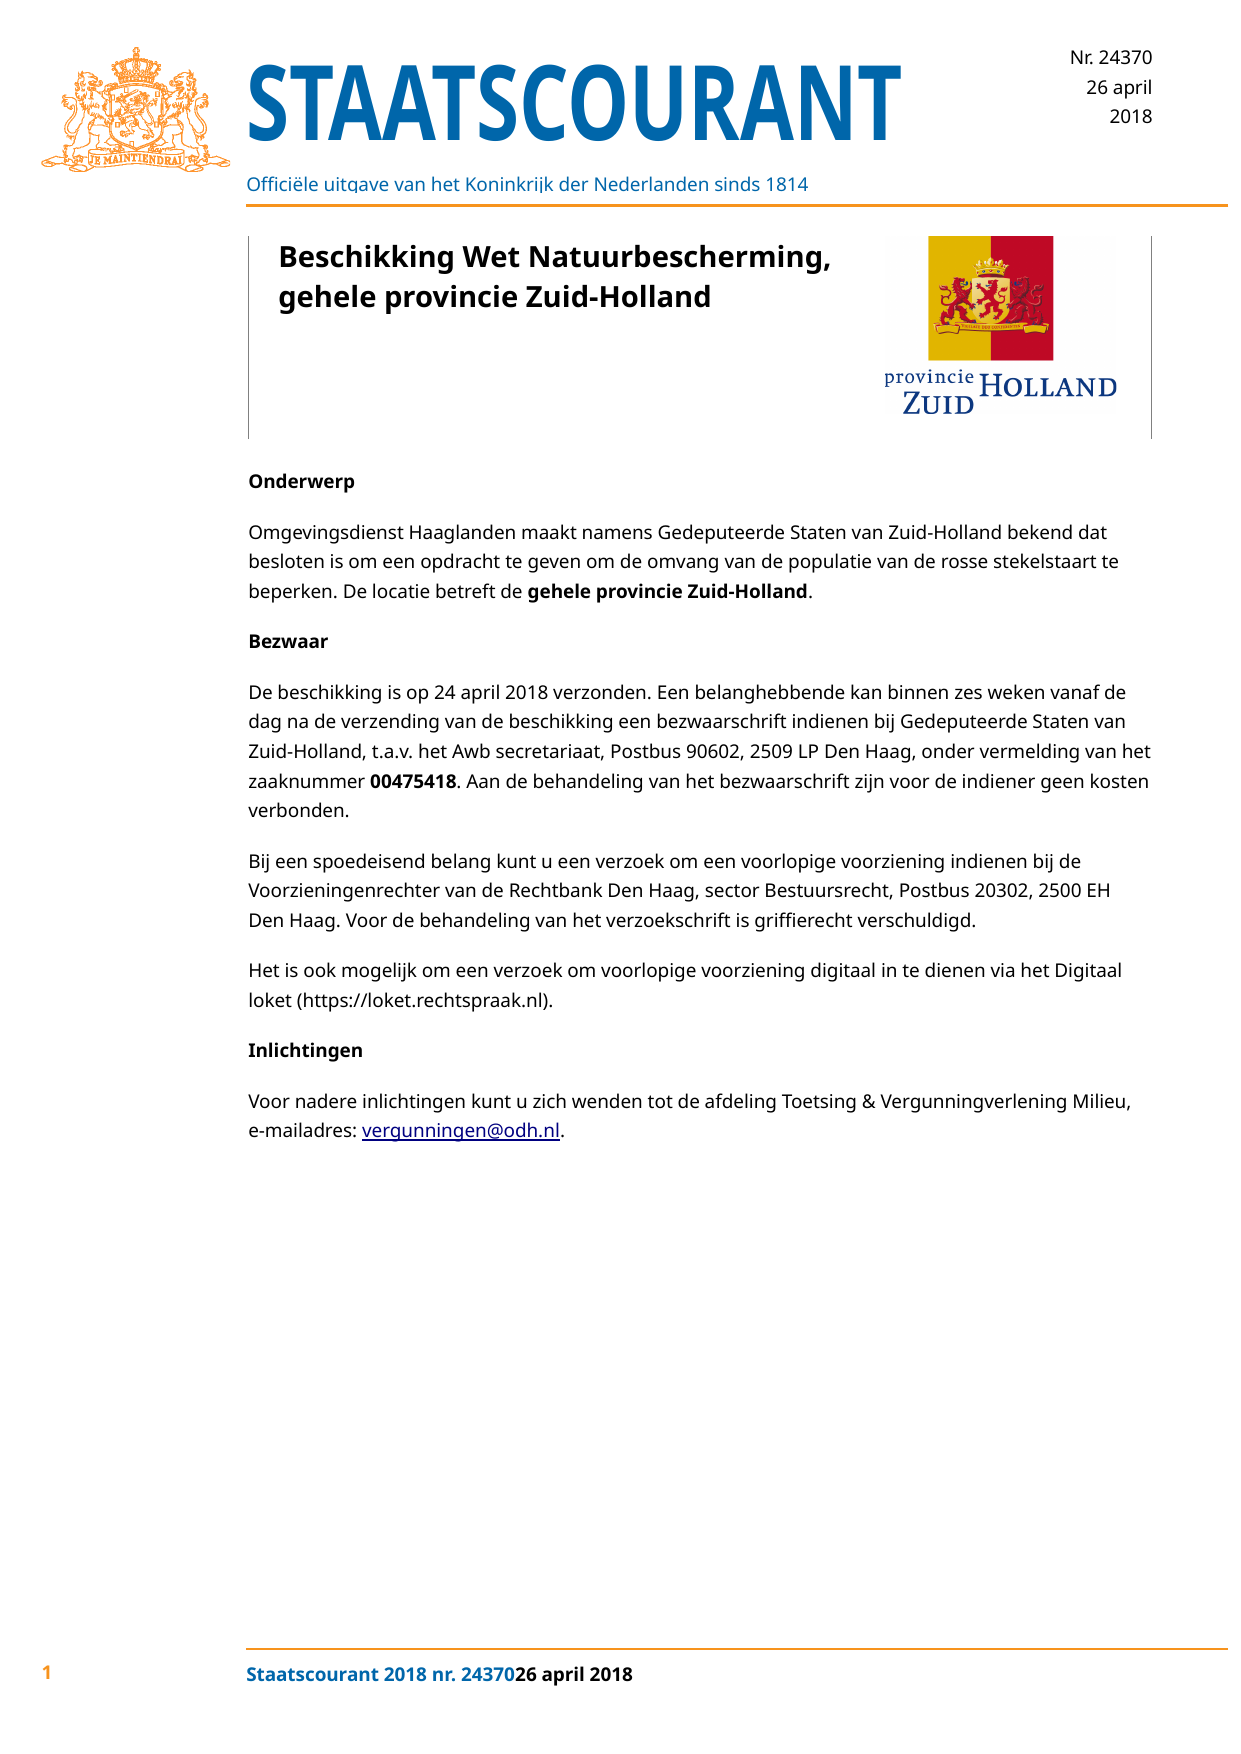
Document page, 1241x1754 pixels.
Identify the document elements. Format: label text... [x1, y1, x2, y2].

table_header [850, 414, 1151, 439]
picture [41, 47, 231, 172]
table_header Beschikking Wet Natuurbescherming, gehele provincie Zuid-Holland [249, 236, 850, 439]
text Bezwaar [248, 629, 1152, 654]
text De beschikking is op 24 april 2018 verzonden. Een belanghebbende kan binnen zes weken vanaf de dag na de verzending van de beschikking een bezwaarschrift indienen bij Gedeputeerde Staten van Zuid-Holland, t.a.v. het Awb secretariaat, Postbus 90602, 2509 LP Den Haag, onder vermelding van het zaaknummer 00475418. Aan de behandeling van het bezwaarschrift zijn voor de indiener geen kosten verbonden. [248, 679, 1152, 823]
picture [885, 236, 1117, 414]
text Voor nadere inlichtingen kunt u zich wenden tot de afdeling Toetsing & Vergunningverlening Milieu, e-mailadres: vergunningen@odh.nl. [248, 1088, 1152, 1143]
text Bij een spoedeisend belang kunt u een verzoek om een voorlopige voorziening indienen bij de Voorzieningenrechter van de Rechtbank Den Haag, sector Bestuursrecht, Postbus 20302, 2500 EH Den Haag. Voor de behandeling van het verzoekschrift is griffierecht verschuldigd. [248, 848, 1152, 933]
table_header [850, 236, 885, 413]
text Onderwerp [248, 469, 1152, 494]
table_header [1117, 236, 1151, 413]
text Het is ook mogelijk om een verzoek om voorlopige voorziening digitaal in te dienen via het Digitaal loket (https://loket.rechtspraak.nl). [248, 957, 1152, 1013]
text Inlichtingen [248, 1037, 1152, 1063]
text Omgevingsdienst Haaglanden maakt namens Gedeputeerde Staten van Zuid-Holland bekend dat besloten is om een opdracht te geven om de omvang van de populatie van de rosse stekelstaart te beperken. De locatie betreft de gehele provincie Zuid-Holland. [248, 519, 1152, 604]
